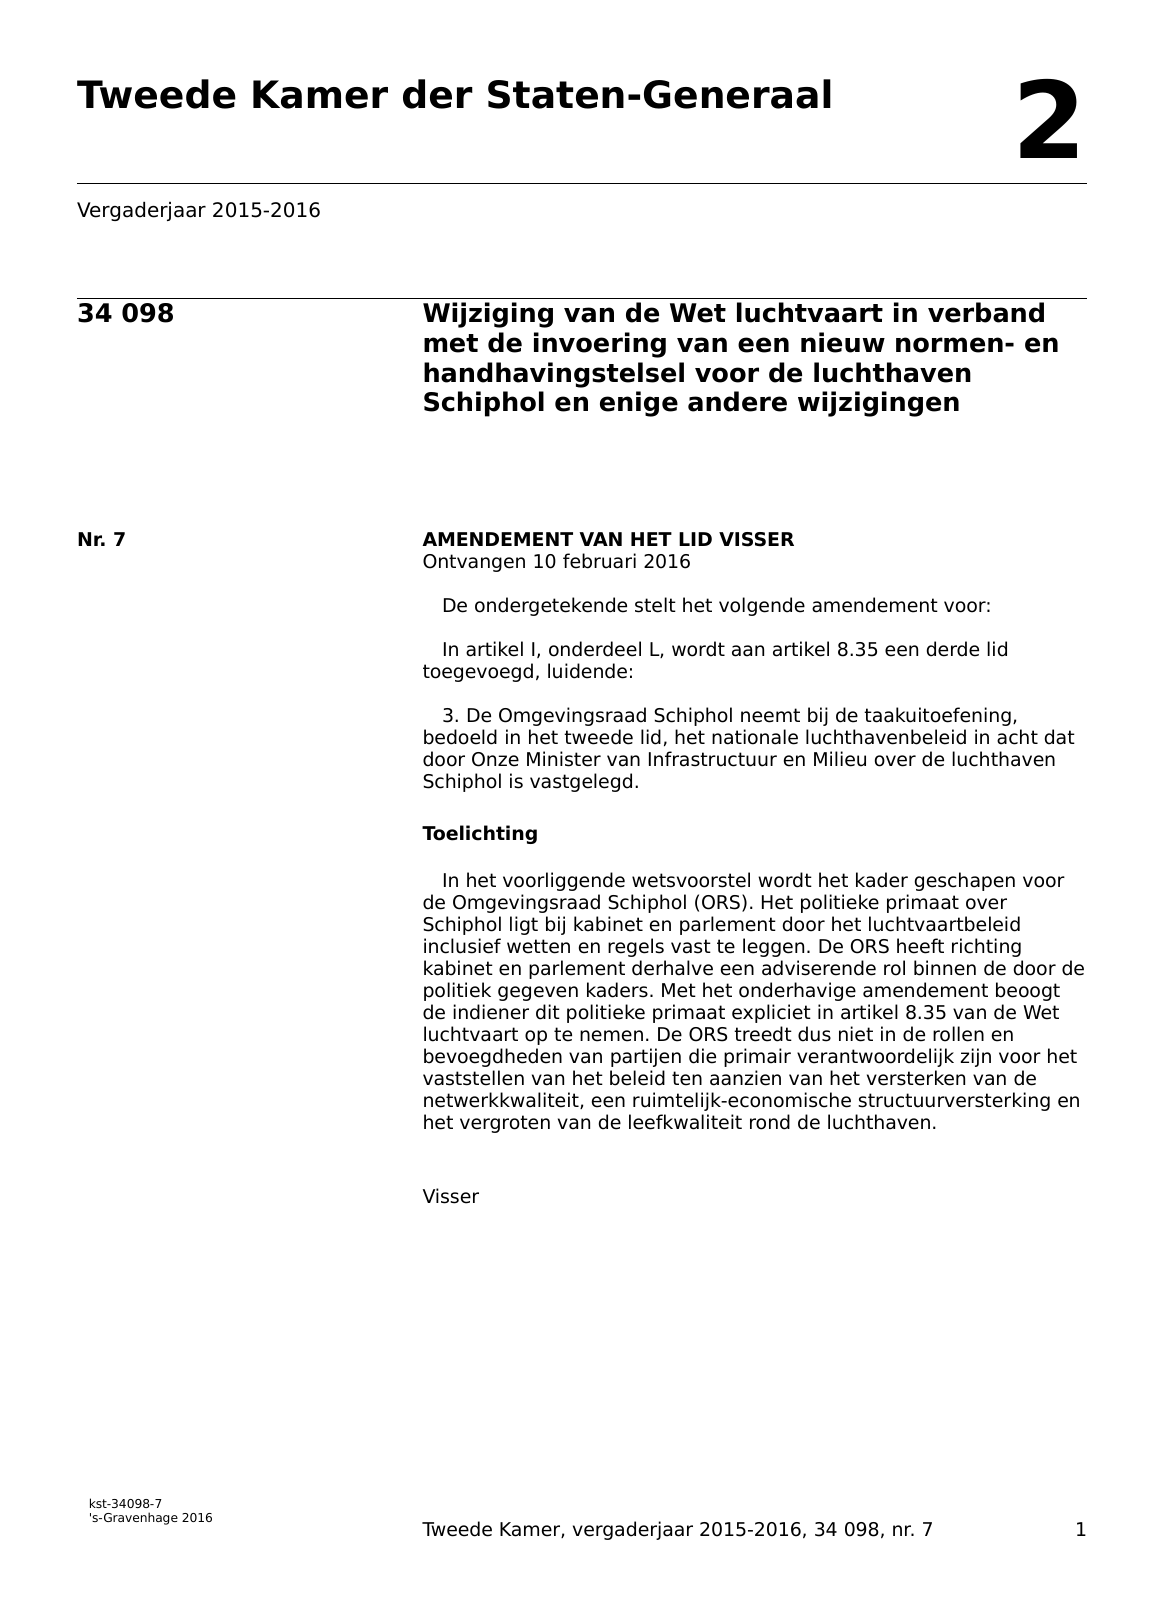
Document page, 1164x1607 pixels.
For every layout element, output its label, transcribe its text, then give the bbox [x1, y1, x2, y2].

text In het voorliggende wetsvoorstel wordt het kader geschapen voor de Omgevingsraad Schiphol (ORS). Het politieke primaat over Schiphol ligt bij kabinet en parlement door het luchtvaartbeleid inclusief wetten en regels vast te leggen. De ORS heeft richting kabinet en parlement derhalve een adviserende rol binnen de door de politiek gegeven kaders. Met het onderhavige amendement beoogt de indiener dit politieke primaat expliciet in artikel 8.35 van de Wet luchtvaart op te nemen. De ORS treedt dus niet in de rollen en bevoegdheden van partijen die primair verantwoordelijk zijn voor het vaststellen van het beleid ten aanzien van het versterken van de netwerkkwaliteit, een ruimtelijk-economische structuurversterking en het vergroten van de leefkwaliteit rond de luchthaven. [422, 870, 1087, 1134]
text 's-Gravenhage 2016 [88, 1511, 323, 1525]
table_header Tweede Kamer der Staten-Generaal [77, 59, 886, 183]
text In artikel I, onderdeel L, wordt aan artikel 8.35 een derde lid toegevoegd, luidende: [422, 639, 1087, 683]
table_cell Vergaderjaar 2015-2016 [77, 184, 1087, 298]
subtitle Nr. 7 AMENDEMENT VAN HET LID VISSER [77, 529, 1087, 551]
text De ondergetekende stelt het volgende amendement voor: [422, 595, 1087, 617]
text Visser [422, 1164, 1087, 1208]
text kst-34098-7 [88, 1497, 323, 1511]
text 3. De Omgevingsraad Schiphol neemt bij de taakuitoefening, bedoeld in het tweede lid, het nationale luchthavenbeleid in acht dat door Onze Minister van Infrastructuur en Milieu over de luchthaven Schiphol is vastgelegd. [422, 705, 1087, 793]
table_header 2 [886, 59, 1087, 183]
subtitle Toelichting [422, 823, 1087, 845]
text Ontvangen 10 februari 2016 [422, 551, 1087, 573]
subtitle 34 098 Wijziging van de Wet luchtvaart in verband met de invoering van een nieuw normen- en handhavingstelsel voor de luchthaven Schiphol en enige andere wijzigingen [77, 299, 1087, 418]
